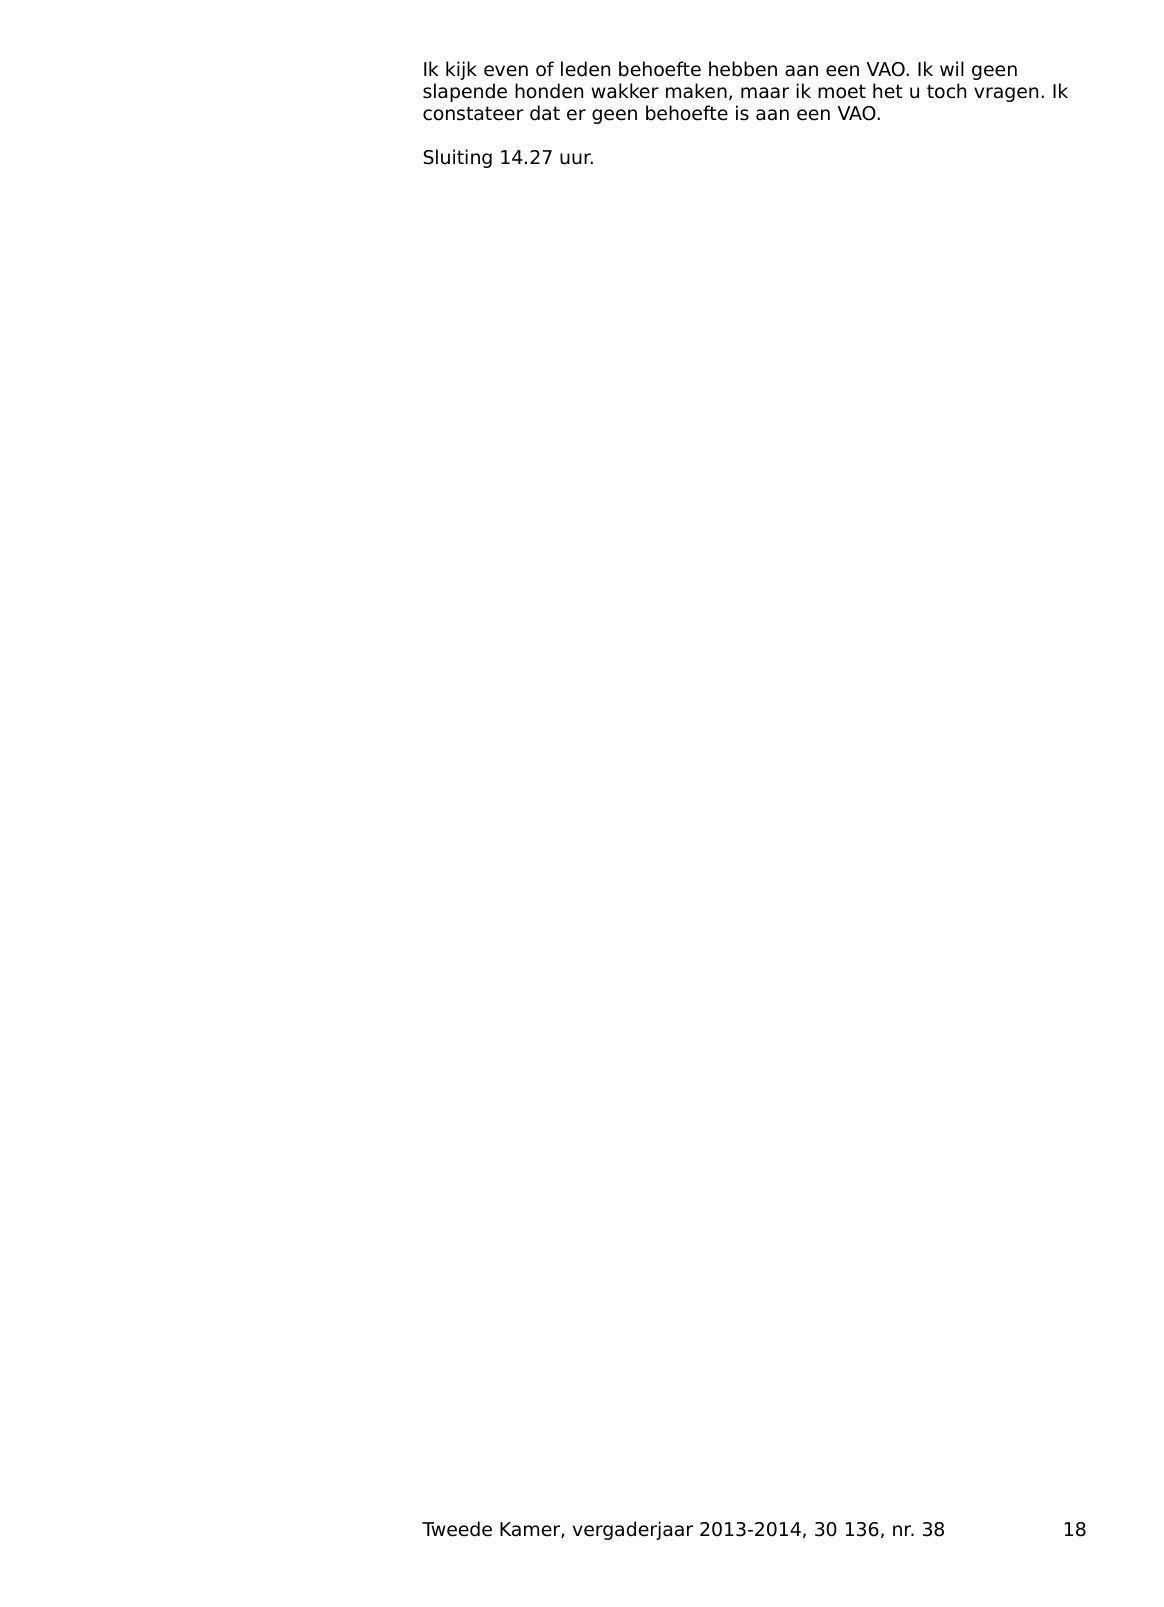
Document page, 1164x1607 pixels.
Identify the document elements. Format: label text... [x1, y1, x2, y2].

text Ik kijk even of leden behoefte hebben aan een VAO. Ik wil geen slapende honden wakker maken, maar ik moet het u toch vragen. Ik constateer dat er geen behoefte is aan een VAO. [422, 59, 1087, 125]
text Sluiting 14.27 uur. [422, 147, 1087, 169]
